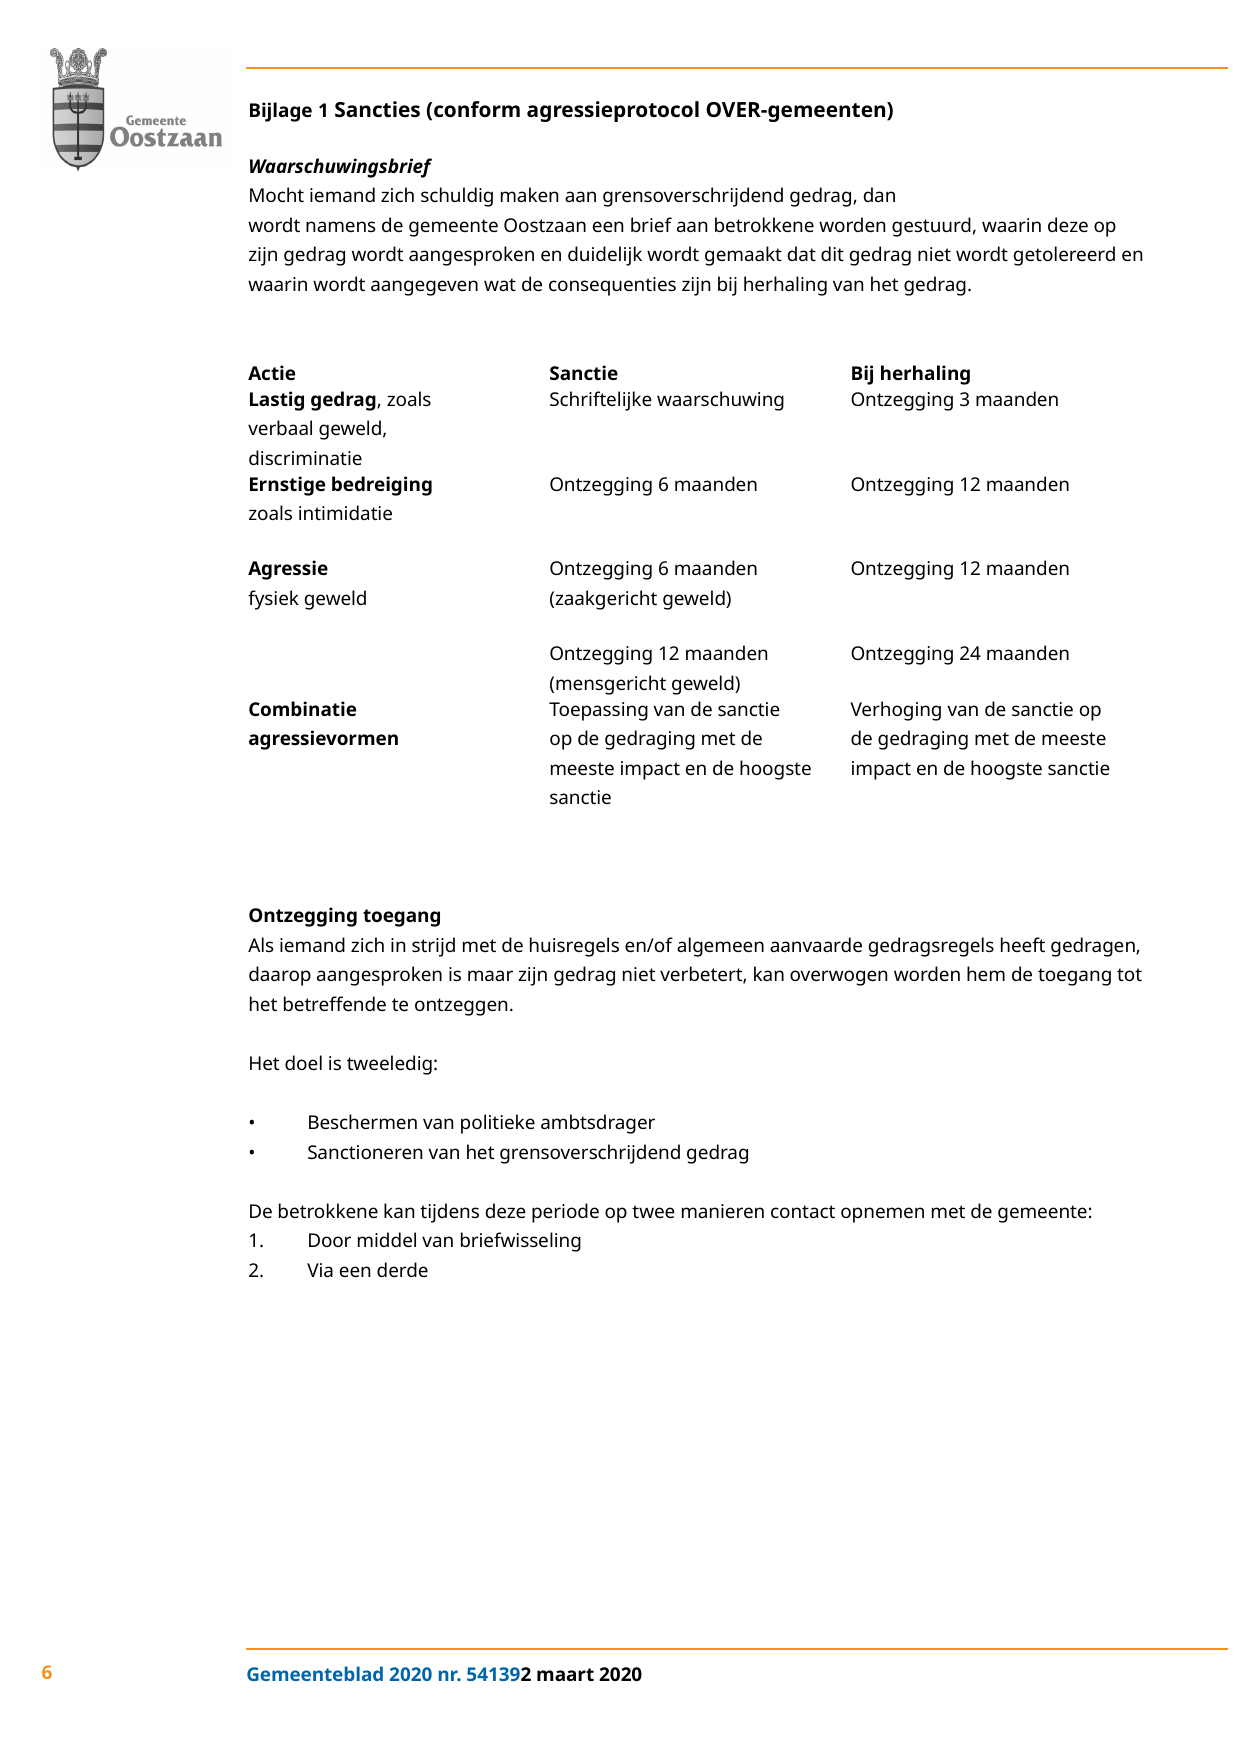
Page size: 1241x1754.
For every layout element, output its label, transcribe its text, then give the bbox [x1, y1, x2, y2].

table_cell Agressie fysiek geweld [248, 556, 549, 641]
table_cell Schriftelijke waarschuwing [549, 386, 850, 471]
table_cell [248, 641, 549, 696]
text Het doel is tweeledig: [248, 1050, 1152, 1076]
list Sanctioneren van het grensoverschrijdend gedrag [248, 1139, 1152, 1165]
picture [41, 47, 231, 172]
text Bijlage 1 Sancties (conform agressieprotocol OVER-gemeenten) [248, 95, 1152, 123]
table_cell Ernstige bedreiging zoals intimidatie [248, 471, 549, 556]
text Waarschuwingsbrief [248, 153, 1152, 179]
table_header Sanctie [549, 360, 850, 386]
table_cell Ontzegging 6 maanden (zaakgericht geweld) [549, 556, 850, 641]
table_header Actie [248, 360, 549, 386]
text Mocht iemand zich schuldig maken aan grensoverschrijdend gedrag, dan [248, 182, 1152, 208]
table_cell Ontzegging 24 maanden [850, 641, 1152, 696]
table_header Bij herhaling [850, 360, 1152, 386]
table_cell Ontzegging 12 maanden (mensgericht geweld) [549, 641, 850, 696]
list Beschermen van politieke ambtsdrager [248, 1109, 1152, 1135]
table_cell Ontzegging 6 maanden [549, 471, 850, 556]
table_cell Combinatie agressievormen [248, 696, 549, 840]
table_cell Verhoging van de sanctie op de gedraging met de meeste impact en de hoogste sanctie [850, 696, 1152, 840]
table_cell Ontzegging 12 maanden [850, 556, 1152, 641]
text De betrokkene kan tijdens deze periode op twee manieren contact opnemen met de gemeente: [248, 1198, 1152, 1224]
table_cell Ontzegging 12 maanden [850, 471, 1152, 556]
table_cell Toepassing van de sanctie op de gedraging met de meeste impact en de hoogste sanctie [549, 696, 850, 840]
table_cell Lastig gedrag, zoals verbaal geweld, discriminatie [248, 386, 549, 471]
list Via een derde [248, 1257, 1152, 1283]
text Ontzegging toegang [248, 902, 1152, 928]
list Door middel van briefwisseling [248, 1228, 1152, 1253]
table_cell Ontzegging 3 maanden [850, 386, 1152, 471]
text Als iemand zich in strijd met de huisregels en/of algemeen aanvaarde gedragsregels heeft gedragen, daarop aangesproken is maar zijn gedrag niet verbetert, kan overwogen worden hem de toegang tot het betreffende te ontzeggen. [248, 932, 1152, 1017]
text wordt namens de gemeente Oostzaan een brief aan betrokkene worden gestuurd, waarin deze op zijn gedrag wordt aangesproken en duidelijk wordt gemaakt dat dit gedrag niet wordt getolereerd en waarin wordt aangegeven wat de consequenties zijn bij herhaling van het gedrag. [248, 212, 1152, 297]
